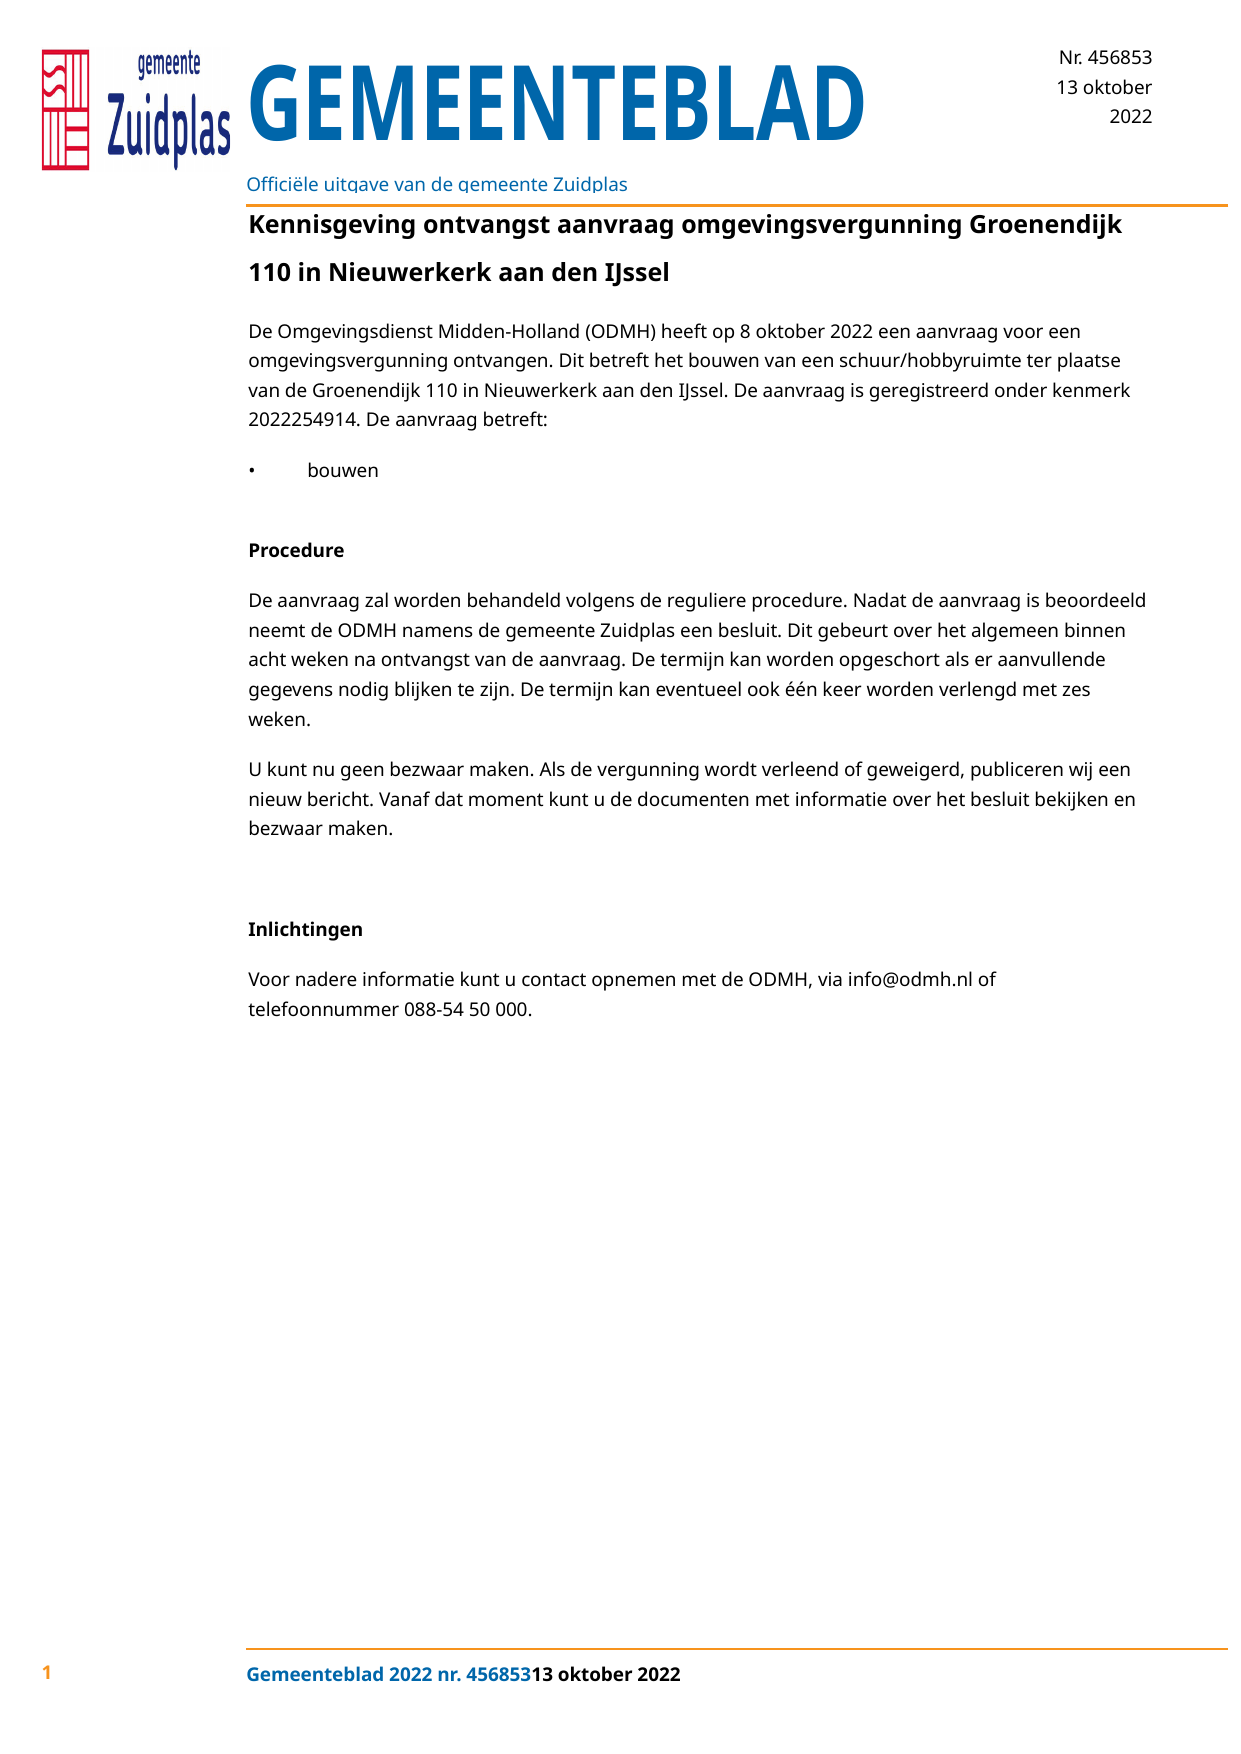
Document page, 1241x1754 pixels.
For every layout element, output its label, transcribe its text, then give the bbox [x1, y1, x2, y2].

text Voor nadere informatie kunt u contact opnemen met de ODMH, via info@odmh.nl of telefoonnummer 088-54 50 000. [248, 967, 1152, 1022]
text U kunt nu geen bezwaar maken. Als de vergunning wordt verleend of geweigerd, publiceren wij een nieuw bericht. Vanaf dat moment kunt u de documenten met informatie over het besluit bekijken en bezwaar maken. [248, 756, 1152, 841]
picture [41, 47, 231, 172]
text Procedure [248, 537, 1152, 563]
list bouwen [248, 457, 1152, 483]
text Inlichtingen [248, 916, 1152, 942]
text De aanvraag zal worden behandeld volgens de reguliere procedure. Nadat de aanvraag is beoordeeld neemt de ODMH namens de gemeente Zuidplas een besluit. Dit gebeurt over het algemeen binnen acht weken na ontvangst van de aanvraag. De termijn kan worden opgeschort als er aanvullende gegevens nodig blijken te zijn. De termijn kan eventueel ook één keer worden verlengd met zes weken. [248, 587, 1152, 732]
text Kennisgeving ontvangst aanvraag omgevingsvergunning Groenendijk 110 in Nieuwerkerk aan den IJssel [248, 207, 1152, 288]
text De Omgevingsdienst Midden-Holland (ODMH) heeft op 8 oktober 2022 een aanvraag voor een omgevingsvergunning ontvangen. Dit betreft het bouwen van een schuur/hobbyruimte ter plaatse van de Groenendijk 110 in Nieuwerkerk aan den IJssel. De aanvraag is geregistreerd onder kenmerk 2022254914. De aanvraag betreft: [248, 318, 1152, 432]
